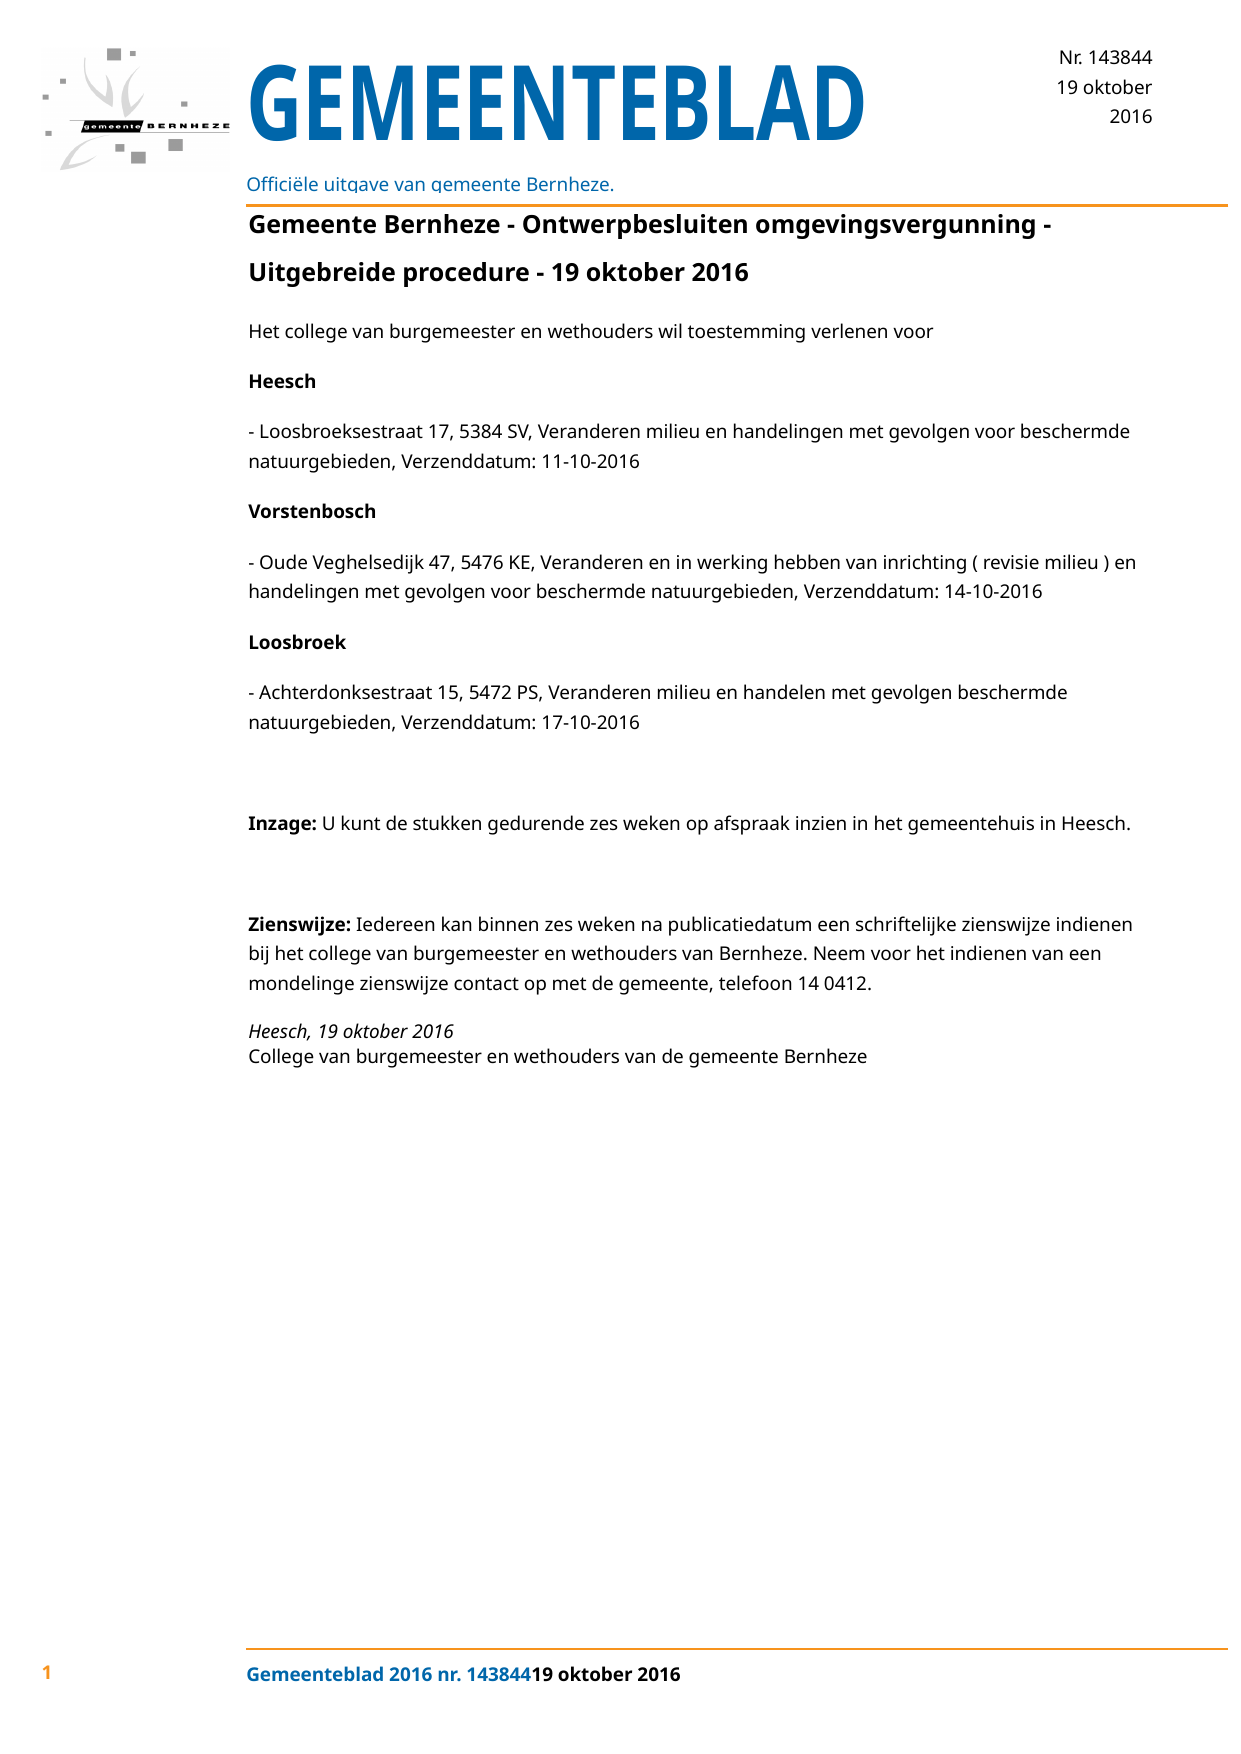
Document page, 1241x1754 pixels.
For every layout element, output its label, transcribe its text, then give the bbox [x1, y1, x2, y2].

text Gemeente Bernheze - Ontwerpbesluiten omgevingsvergunning - Uitgebreide procedure - 19 oktober 2016 [248, 207, 1152, 288]
text Vorstenbosch [248, 499, 1152, 524]
text Het college van burgemeester en wethouders wil toestemming verlenen voor [248, 318, 1152, 344]
text - Oude Veghelsedijk 47, 5476 KE, Veranderen en in werking hebben van inrichting ( revisie milieu ) en handelingen met gevolgen voor beschermde natuurgebieden, Verzenddatum: 14-10-2016 [248, 549, 1152, 604]
text - Achterdonksestraat 15, 5472 PS, Veranderen milieu en handelen met gevolgen beschermde natuurgebieden, Verzenddatum: 17-10-2016 [248, 679, 1152, 735]
text Inzage: U kunt de stukken gedurende zes weken op afspraak inzien in het gemeentehuis in Heesch. [248, 810, 1152, 836]
text Zienswijze: Iedereen kan binnen zes weken na publicatiedatum een schriftelijke zienswijze indienen bij het college van burgemeester en wethouders van Bernheze. Neem voor het indienen van een mondelinge zienswijze contact op met de gemeente, telefoon 14 0412. [248, 911, 1152, 996]
text College van burgemeester en wethouders van de gemeente Bernheze [248, 1043, 1152, 1069]
text Heesch [248, 368, 1152, 394]
picture [41, 47, 231, 172]
text - Loosbroeksestraat 17, 5384 SV, Veranderen milieu en handelingen met gevolgen voor beschermde natuurgebieden, Verzenddatum: 11-10-2016 [248, 419, 1152, 474]
text Loosbroek [248, 629, 1152, 655]
text Heesch, 19 oktober 2016 [248, 1018, 1152, 1043]
